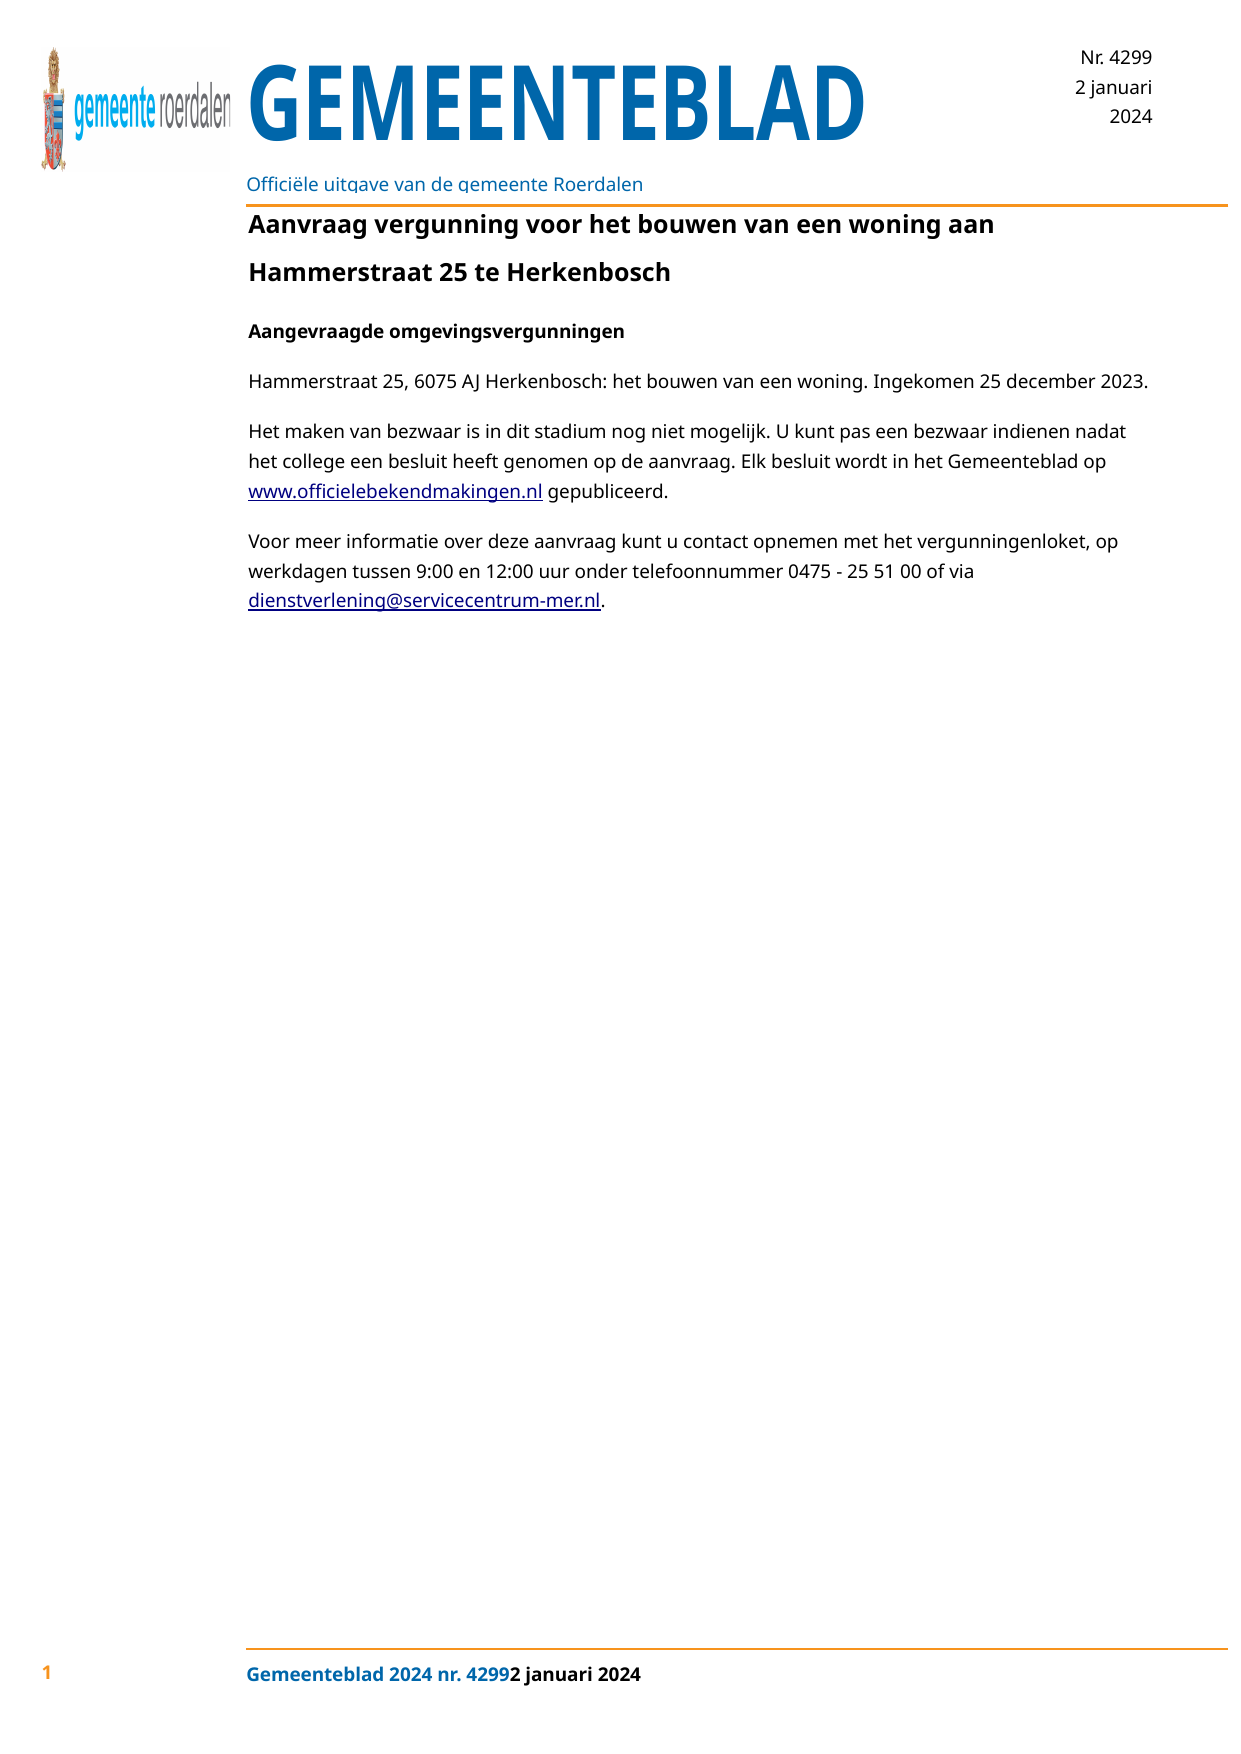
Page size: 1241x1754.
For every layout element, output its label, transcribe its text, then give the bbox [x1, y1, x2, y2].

picture [41, 47, 231, 172]
text Voor meer informatie over deze aanvraag kunt u contact opnemen met het vergunningenloket, op werkdagen tussen 9:00 en 12:00 uur onder telefoonnummer 0475 - 25 51 00 of via dienstverlening@servicecentrum-mer.nl. [248, 528, 1152, 613]
text Aanvraag vergunning voor het bouwen van een woning aan Hammerstraat 25 te Herkenbosch [248, 207, 1152, 288]
text Het maken van bezwaar is in dit stadium nog niet mogelijk. U kunt pas een bezwaar indienen nadat het college een besluit heeft genomen op de aanvraag. Elk besluit wordt in het Gemeenteblad op www.officielebekendmakingen.nl gepubliceerd. [248, 419, 1152, 504]
text Aangevraagde omgevingsvergunningen [248, 318, 1152, 344]
text Hammerstraat 25, 6075 AJ Herkenbosch: het bouwen van een woning. Ingekomen 25 december 2023. [248, 368, 1152, 394]
